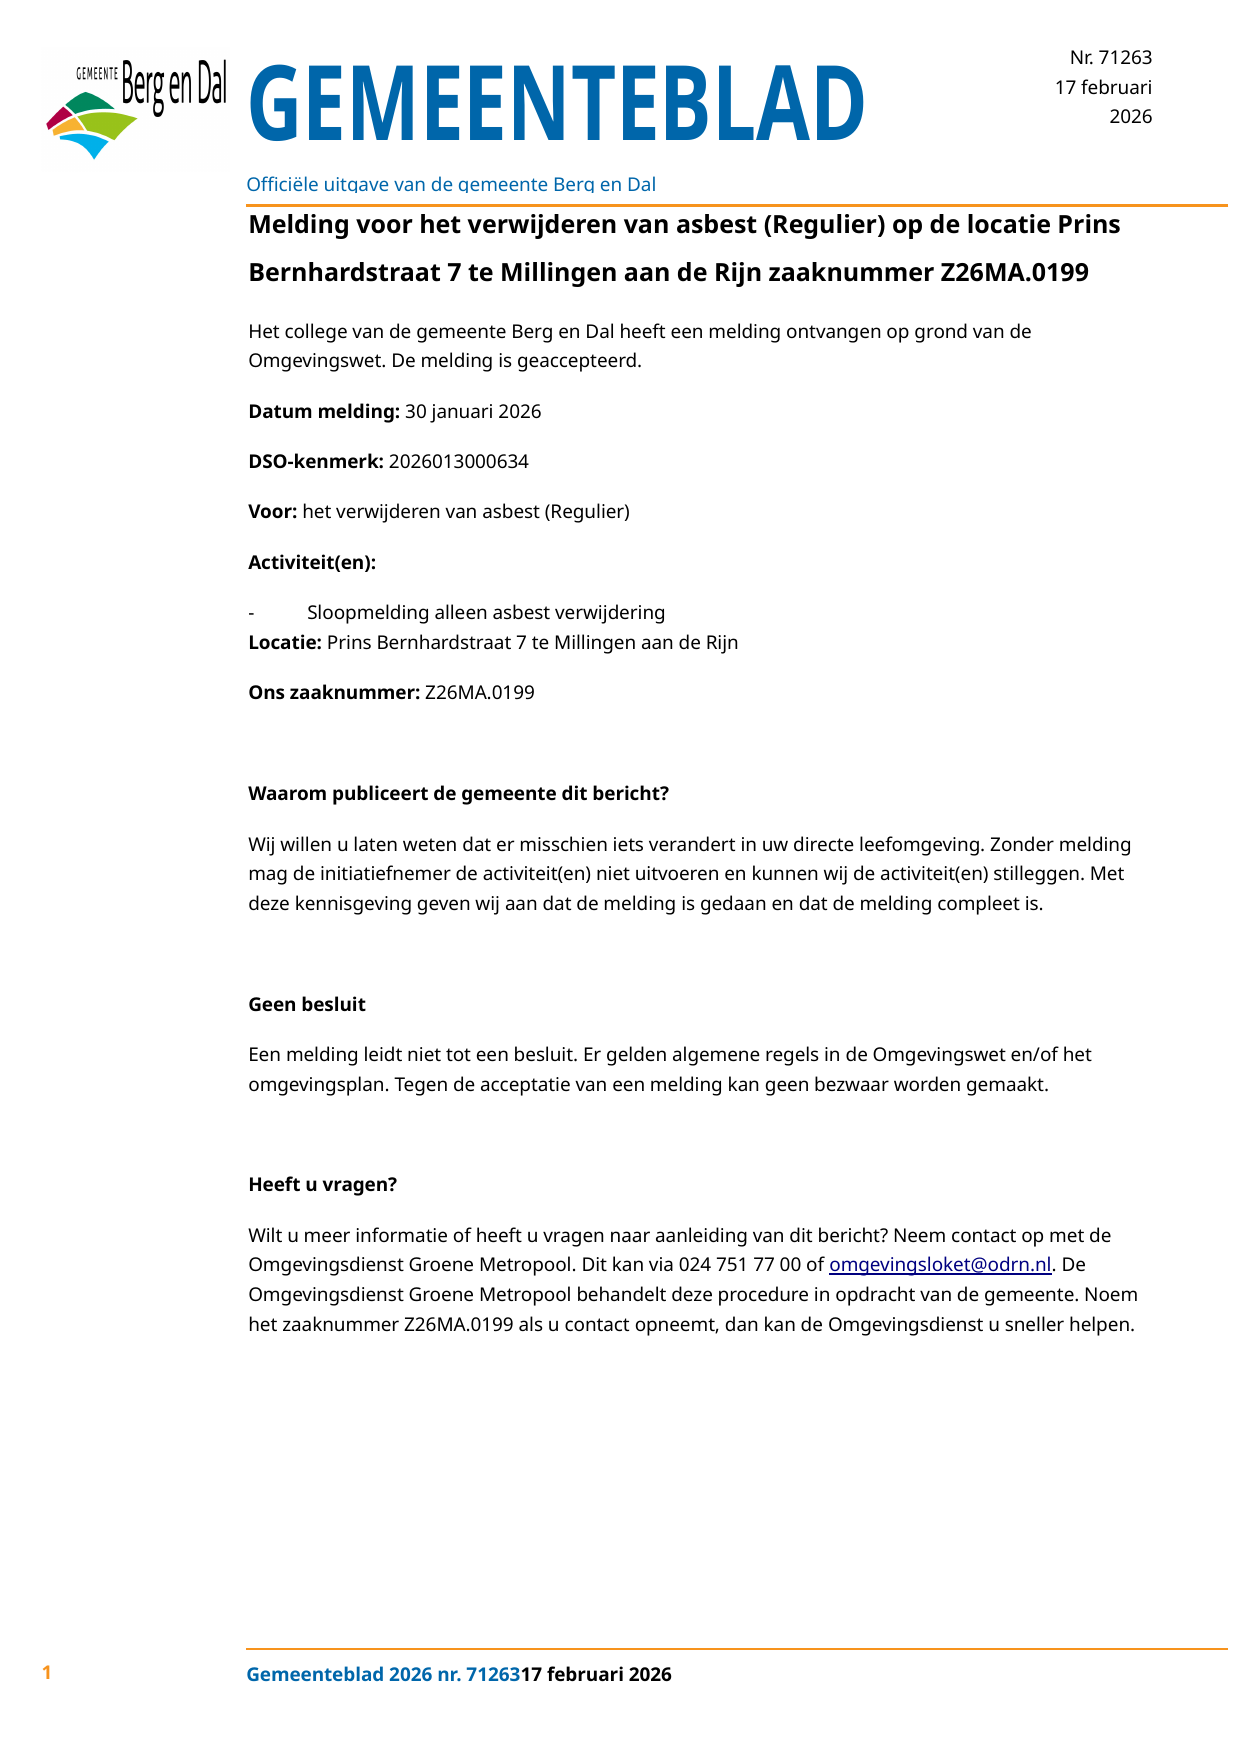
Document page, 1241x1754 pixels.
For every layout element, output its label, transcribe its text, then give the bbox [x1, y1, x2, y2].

picture [41, 47, 231, 172]
text Melding voor het verwijderen van asbest (Regulier) op de locatie Prins Bernhardstraat 7 te Millingen aan de Rijn zaaknummer Z26MA.0199 [248, 207, 1152, 288]
text Datum melding: 30 januari 2026 [248, 398, 1152, 424]
text Ons zaaknummer: Z26MA.0199 [248, 679, 1152, 705]
text Geen besluit [248, 991, 1152, 1017]
text Activiteit(en): [248, 549, 1152, 575]
text Waarom publiceert de gemeente dit bericht? [248, 780, 1152, 806]
text Wilt u meer informatie of heeft u vragen naar aanleiding van dit bericht? Neem contact op met de Omgevingsdienst Groene Metropool. Dit kan via 024 751 77 00 of omgevingsloket@odrn.nl. De Omgevingsdienst Groene Metropool behandelt deze procedure in opdracht van de gemeente. Noem het zaaknummer Z26MA.0199 als u contact opneemt, dan kan de Omgevingsdienst u sneller helpen. [248, 1222, 1152, 1337]
text Een melding leidt niet tot een besluit. Er gelden algemene regels in de Omgevingswet en/of het omgevingsplan. Tegen de acceptatie van een melding kan geen bezwaar worden gemaakt. [248, 1041, 1152, 1097]
text Het college van de gemeente Berg en Dal heeft een melding ontvangen op grond van de Omgevingswet. De melding is geaccepteerd. [248, 318, 1152, 373]
text Locatie: Prins Bernhardstraat 7 te Millingen aan de Rijn [248, 629, 1152, 655]
text Wij willen u laten weten dat er misschien iets verandert in uw directe leefomgeving. Zonder melding mag de initiatiefnemer de activiteit(en) niet uitvoeren en kunnen wij de activiteit(en) stilleggen. Met deze kennisgeving geven wij aan dat de melding is gedaan en dat de melding compleet is. [248, 831, 1152, 916]
list Sloopmelding alleen asbest verwijdering [248, 599, 1152, 625]
text DSO-kenmerk: 2026013000634 [248, 448, 1152, 474]
text Heeft u vragen? [248, 1172, 1152, 1197]
text Voor: het verwijderen van asbest (Regulier) [248, 499, 1152, 524]
